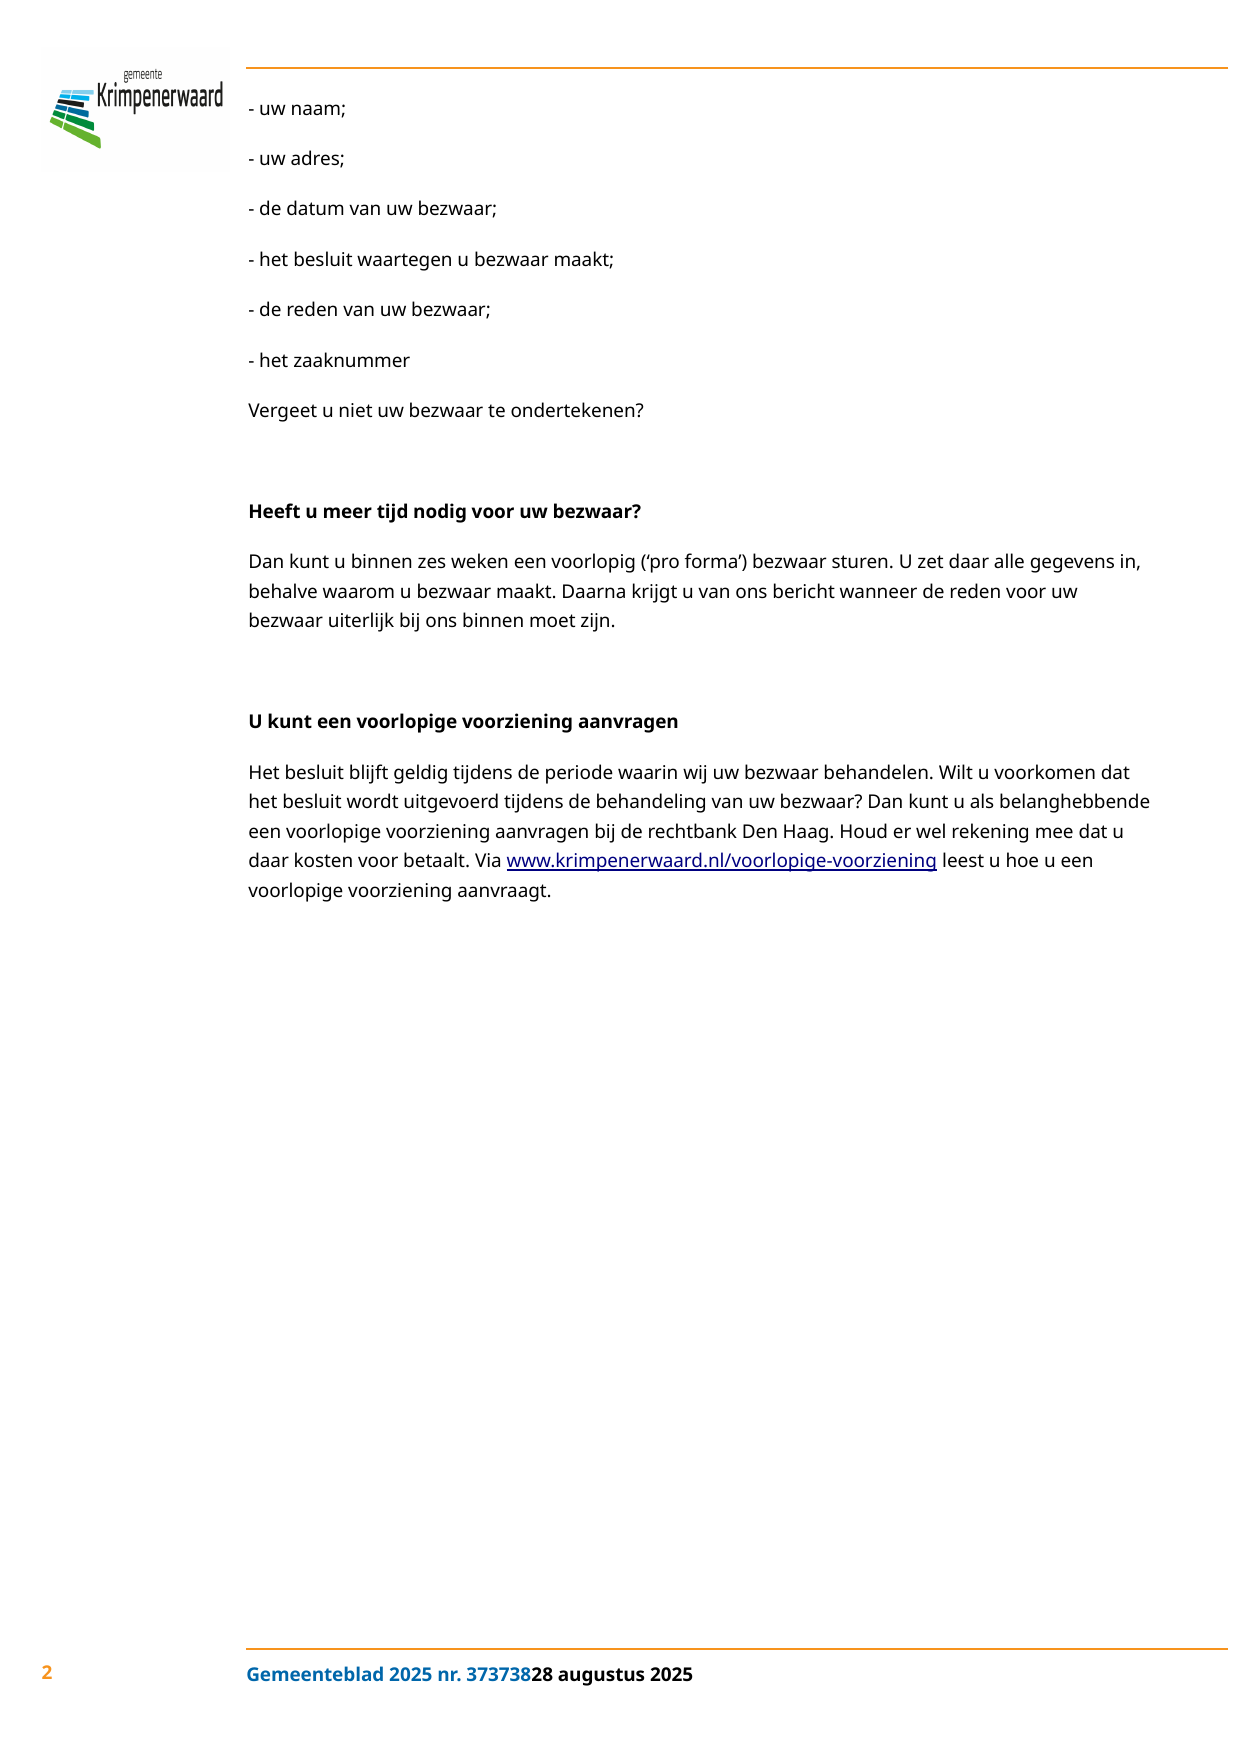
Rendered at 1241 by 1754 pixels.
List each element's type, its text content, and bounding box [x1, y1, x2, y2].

text - uw adres; [248, 145, 1152, 171]
text Vergeet u niet uw bezwaar te ondertekenen? [248, 397, 1152, 423]
text - de reden van uw bezwaar; [248, 296, 1152, 322]
picture [41, 47, 231, 172]
text Heeft u meer tijd nodig voor uw bezwaar? [248, 498, 1152, 524]
text - de datum van uw bezwaar; [248, 196, 1152, 221]
text Het besluit blijft geldig tijdens de periode waarin wij uw bezwaar behandelen. Wilt u voorkomen dat het besluit wordt uitgevoerd tijdens de behandeling van uw bezwaar? Dan kunt u als belanghebbende een voorlopige voorziening aanvragen bij de rechtbank Den Haag. Houd er wel rekening mee dat u daar kosten voor betaalt. Via www.krimpenerwaard.nl/voorlopige-voorziening leest u hoe u een voorlopige voorziening aanvraagt. [248, 759, 1152, 903]
text - het besluit waartegen u bezwaar maakt; [248, 246, 1152, 272]
text - uw naam; [248, 95, 1152, 121]
text U kunt een voorlopige voorziening aanvragen [248, 708, 1152, 734]
text - het zaaknummer [248, 347, 1152, 373]
text Dan kunt u binnen zes weken een voorlopig (‘pro forma’) bezwaar sturen. U zet daar alle gegevens in, behalve waarom u bezwaar maakt. Daarna krijgt u van ons bericht wanneer de reden voor uw bezwaar uiterlijk bij ons binnen moet zijn. [248, 548, 1152, 633]
